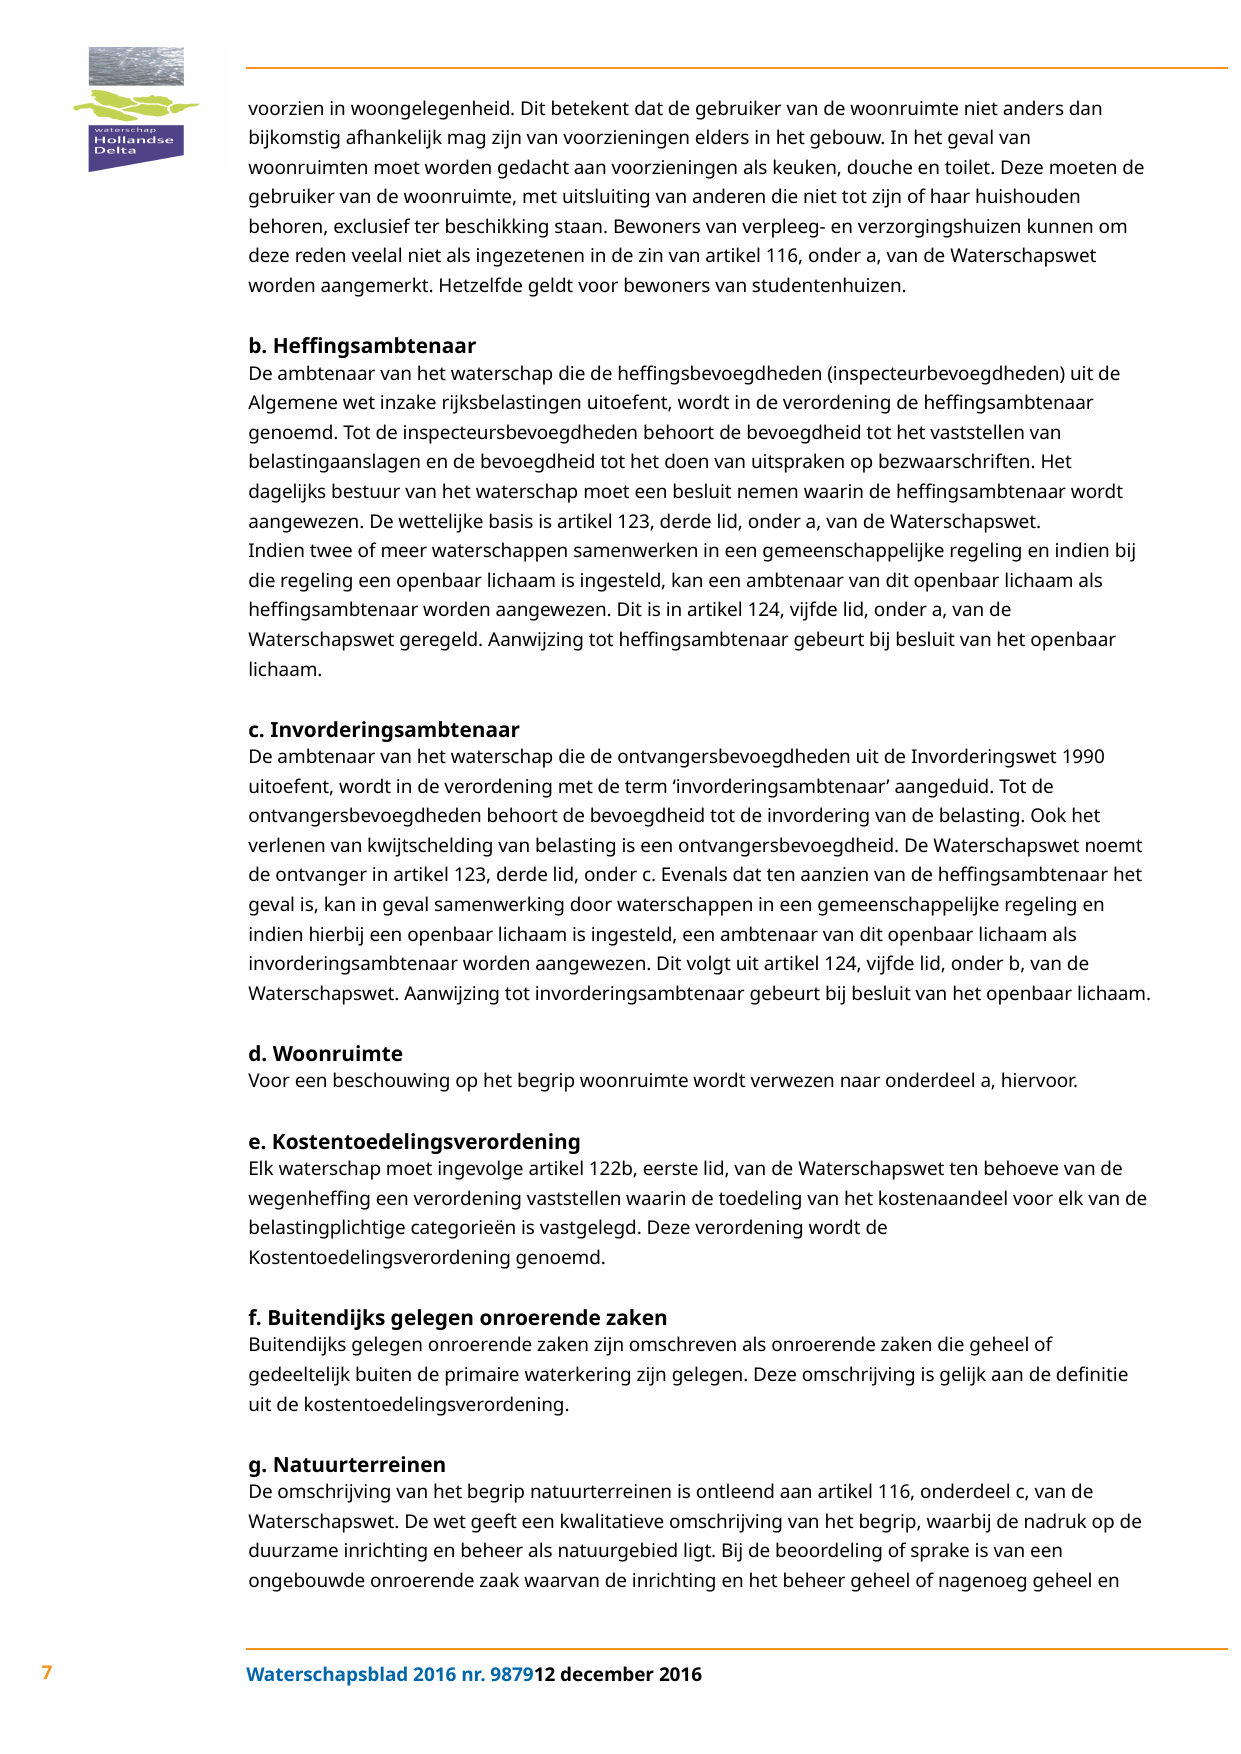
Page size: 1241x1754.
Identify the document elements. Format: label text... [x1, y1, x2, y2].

text Indien twee of meer waterschappen samenwerken in een gemeenschappelijke regeling en indien bij die regeling een openbaar lichaam is ingesteld, kan een ambtenaar van dit openbaar lichaam als heffingsambtenaar worden aangewezen. Dit is in artikel 124, vijfde lid, onder a, van de Waterschapswet geregeld. Aanwijzing tot heffingsambtenaar gebeurt bij besluit van het openbaar lichaam. [248, 537, 1152, 681]
text De omschrijving van het begrip natuurterreinen is ontleend aan artikel 116, onderdeel c, van de Waterschapswet. De wet geeft een kwalitatieve omschrijving van het begrip, waarbij de nadruk op de duurzame inrichting en beheer als natuurgebied ligt. Bij de beoordeling of sprake is van een ongebouwde onroerende zaak waarvan de inrichting en het beheer geheel of nagenoeg geheel en [248, 1478, 1152, 1593]
text c. Invorderingsambtenaar [248, 715, 1152, 743]
text Buitendijks gelegen onroerende zaken zijn omschreven als onroerende zaken die geheel of gedeeltelijk buiten de primaire waterkering zijn gelegen. Deze omschrijving is gelijk aan de definitie uit de kostentoedelingsverordening. [248, 1332, 1152, 1416]
text e. Kostentoedelingsverordening [248, 1127, 1152, 1155]
text De ambtenaar van het waterschap die de ontvangersbevoegdheden uit de Invorderingswet 1990 uitoefent, wordt in de verordening met de term ‘invorderingsambtenaar’ aangeduid. Tot de ontvangersbevoegdheden behoort de bevoegdheid tot de invordering van de belasting. Ook het verlenen van kwijtschelding van belasting is een ontvangersbevoegdheid. De Waterschapswet noemt de ontvanger in artikel 123, derde lid, onder c. Evenals dat ten aanzien van de heffingsambtenaar het geval is, kan in geval samenwerking door waterschappen in een gemeenschappelijke regeling en indien hierbij een openbaar lichaam is ingesteld, een ambtenaar van dit openbaar lichaam als invorderingsambtenaar worden aangewezen. Dit volgt uit artikel 124, vijfde lid, onder b, van de Waterschapswet. Aanwijzing tot invorderingsambtenaar gebeurt bij besluit van het openbaar lichaam. [248, 743, 1152, 1006]
text voorzien in woongelegenheid. Dit betekent dat de gebruiker van de woonruimte niet anders dan bijkomstig afhankelijk mag zijn van voorzieningen elders in het gebouw. In het geval van woonruimten moet worden gedacht aan voorzieningen als keuken, douche en toilet. Deze moeten de gebruiker van de woonruimte, met uitsluiting van anderen die niet tot zijn of haar huishouden behoren, exclusief ter beschikking staan. Bewoners van verpleeg- en verzorgingshuizen kunnen om deze reden veelal niet als ingezetenen in de zin van artikel 116, onder a, van de Waterschapswet worden aangemerkt. Hetzelfde geldt voor bewoners van studentenhuizen. [248, 95, 1152, 298]
text De ambtenaar van het waterschap die de heffingsbevoegdheden (inspecteurbevoegdheden) uit de Algemene wet inzake rijksbelastingen uitoefent, wordt in de verordening de heffingsambtenaar genoemd. Tot de inspecteursbevoegdheden behoort de bevoegdheid tot het vaststellen van belastingaanslagen en de bevoegdheid tot het doen van uitspraken op bezwaarschriften. Het dagelijks bestuur van het waterschap moet een besluit nemen waarin de heffingsambtenaar wordt aangewezen. De wettelijke basis is artikel 123, derde lid, onder a, van de Waterschapswet. [248, 360, 1152, 533]
text g. Natuurterreinen [248, 1450, 1152, 1478]
picture [41, 47, 231, 172]
text Voor een beschouwing op het begrip woonruimte wordt verwezen naar onderdeel a, hiervoor. [248, 1068, 1152, 1093]
text d. Woonruimte [248, 1039, 1152, 1068]
text b. Heffingsambtenaar [248, 331, 1152, 360]
text Elk waterschap moet ingevolge artikel 122b, eerste lid, van de Waterschapswet ten behoeve van de wegenheffing een verordening vaststellen waarin de toedeling van het kostenaandeel voor elk van de belastingplichtige categorieën is vastgelegd. Deze verordening wordt de Kostentoedelingsverordening genoemd. [248, 1155, 1152, 1270]
text f. Buitendijks gelegen onroerende zaken [248, 1303, 1152, 1332]
